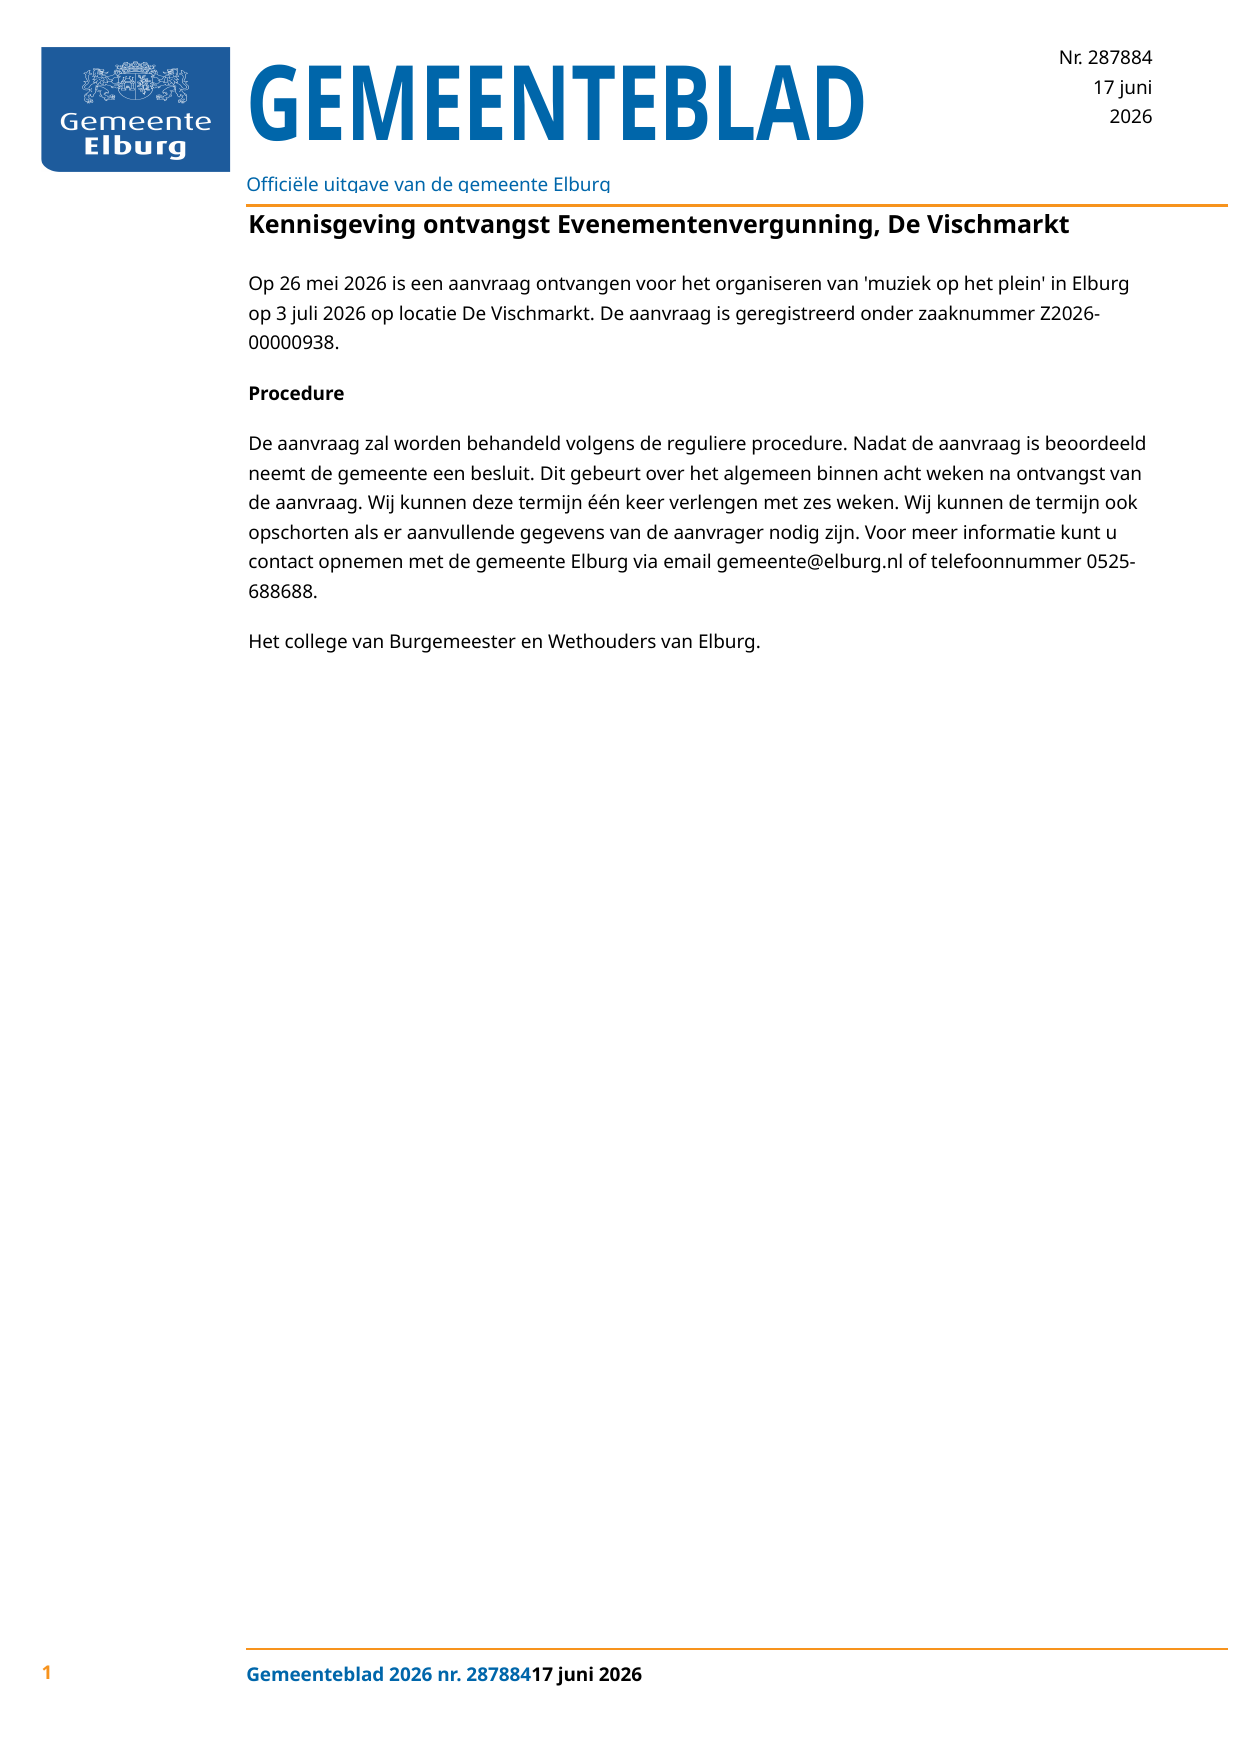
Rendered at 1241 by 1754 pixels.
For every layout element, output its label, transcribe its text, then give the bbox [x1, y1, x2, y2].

text De aanvraag zal worden behandeld volgens de reguliere procedure. Nadat de aanvraag is beoordeeld neemt de gemeente een besluit. Dit gebeurt over het algemeen binnen acht weken na ontvangst van de aanvraag. Wij kunnen deze termijn één keer verlengen met zes weken. Wij kunnen de termijn ook opschorten als er aanvullende gegevens van de aanvrager nodig zijn. Voor meer informatie kunt u contact opnemen met de gemeente Elburg via email gemeente@elburg.nl of telefoonnummer 0525-688688. [248, 430, 1152, 604]
text Procedure [248, 380, 1152, 406]
picture [41, 47, 231, 172]
text Kennisgeving ontvangst Evenementenvergunning, De Vischmarkt [248, 207, 1152, 241]
text Op 26 mei 2026 is een aanvraag ontvangen voor het organiseren van 'muziek op het plein' in Elburg op 3 juli 2026 op locatie De Vischmarkt. De aanvraag is geregistreerd onder zaaknummer Z2026-00000938. [248, 270, 1152, 355]
text Het college van Burgemeester en Wethouders van Elburg. [248, 629, 1152, 654]
